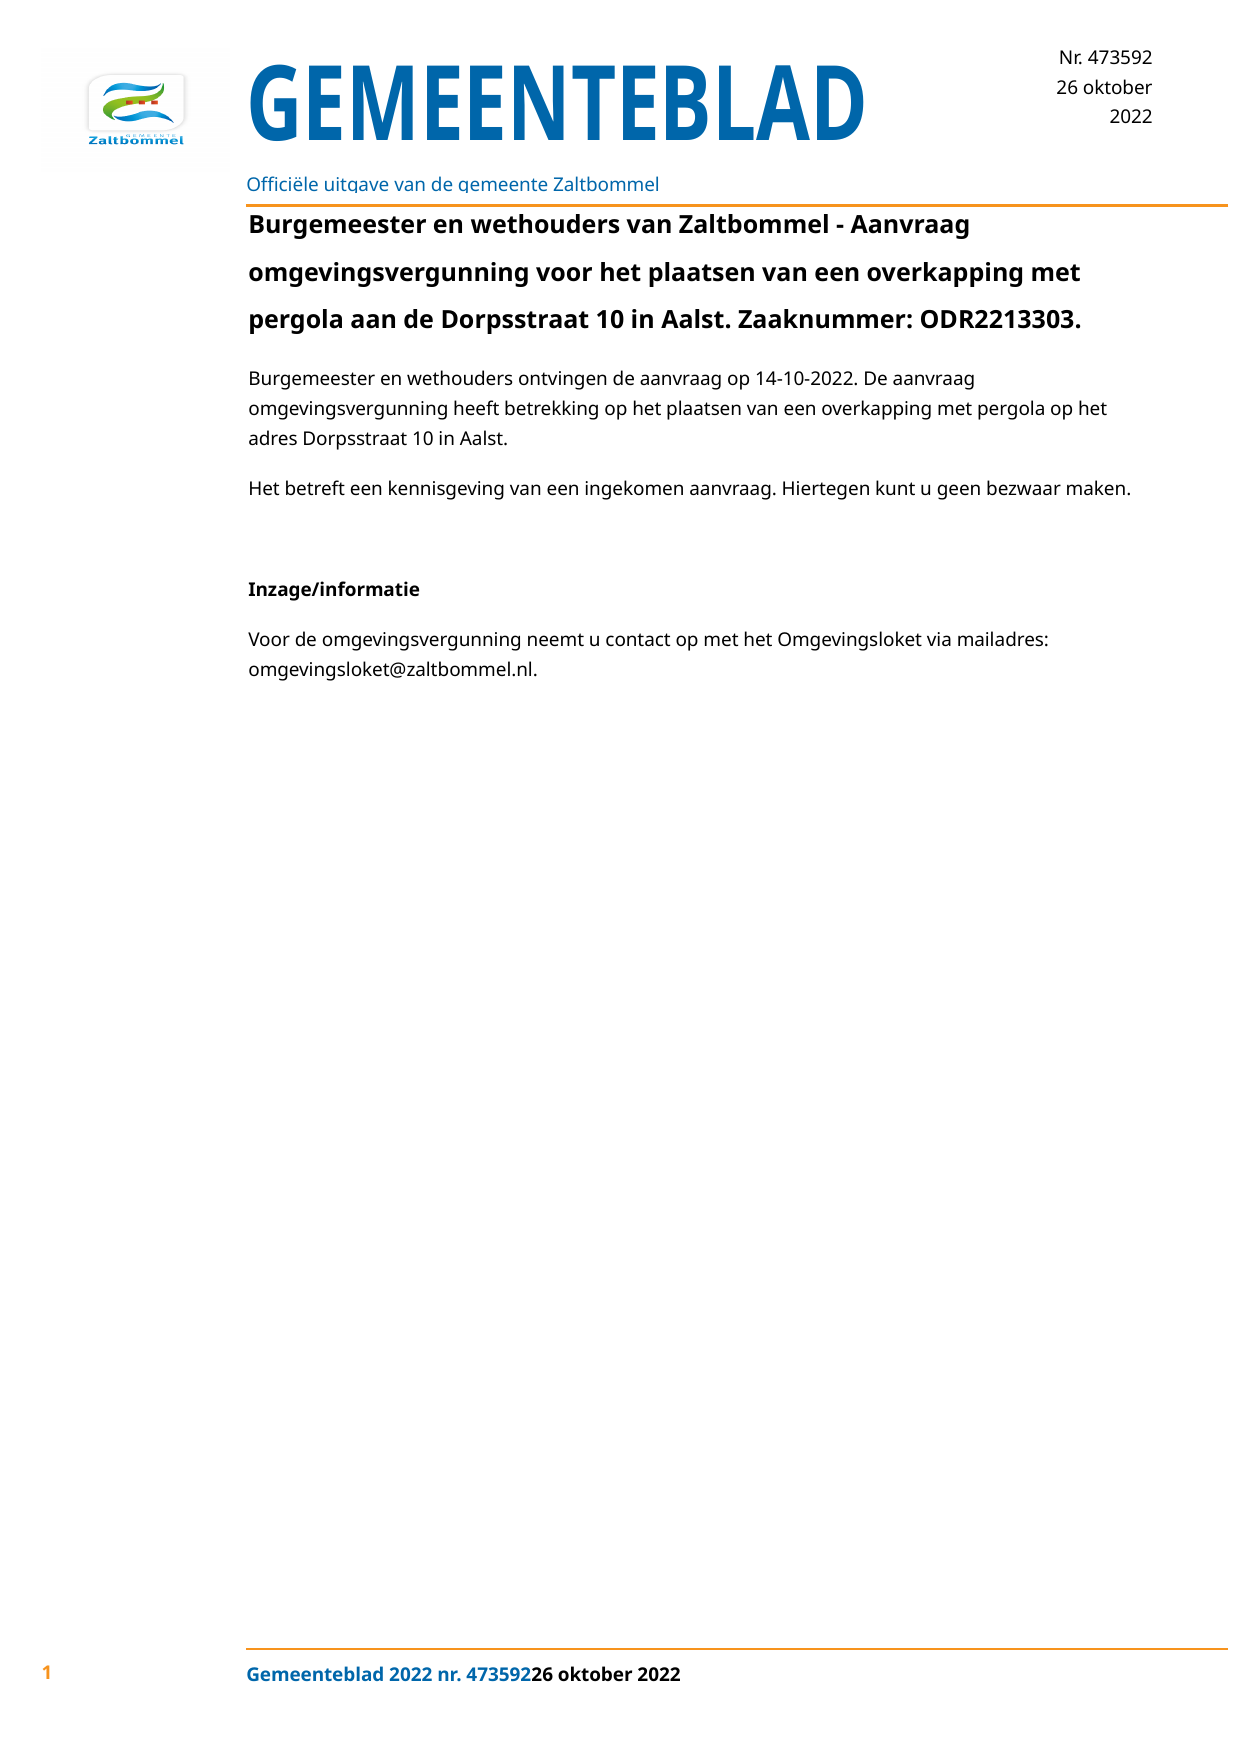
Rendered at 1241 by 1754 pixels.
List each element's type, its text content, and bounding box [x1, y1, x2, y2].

text Burgemeester en wethouders van Zaltbommel - Aanvraag omgevingsvergunning voor het plaatsen van een overkapping met pergola aan de Dorpsstraat 10 in Aalst. Zaaknummer: ODR2213303. [248, 207, 1152, 336]
text Het betreft een kennisgeving van een ingekomen aanvraag. Hiertegen kunt u geen bezwaar maken. [248, 475, 1152, 501]
text Burgemeester en wethouders ontvingen de aanvraag op 14-10-2022. De aanvraag omgevingsvergunning heeft betrekking op het plaatsen van een overkapping met pergola op het adres Dorpsstraat 10 in Aalst. [248, 366, 1152, 450]
text Voor de omgevingsvergunning neemt u contact op met het Omgevingsloket via mailadres: omgevingsloket@zaltbommel.nl. [248, 626, 1152, 682]
picture [41, 47, 231, 172]
text Inzage/informatie [248, 576, 1152, 602]
